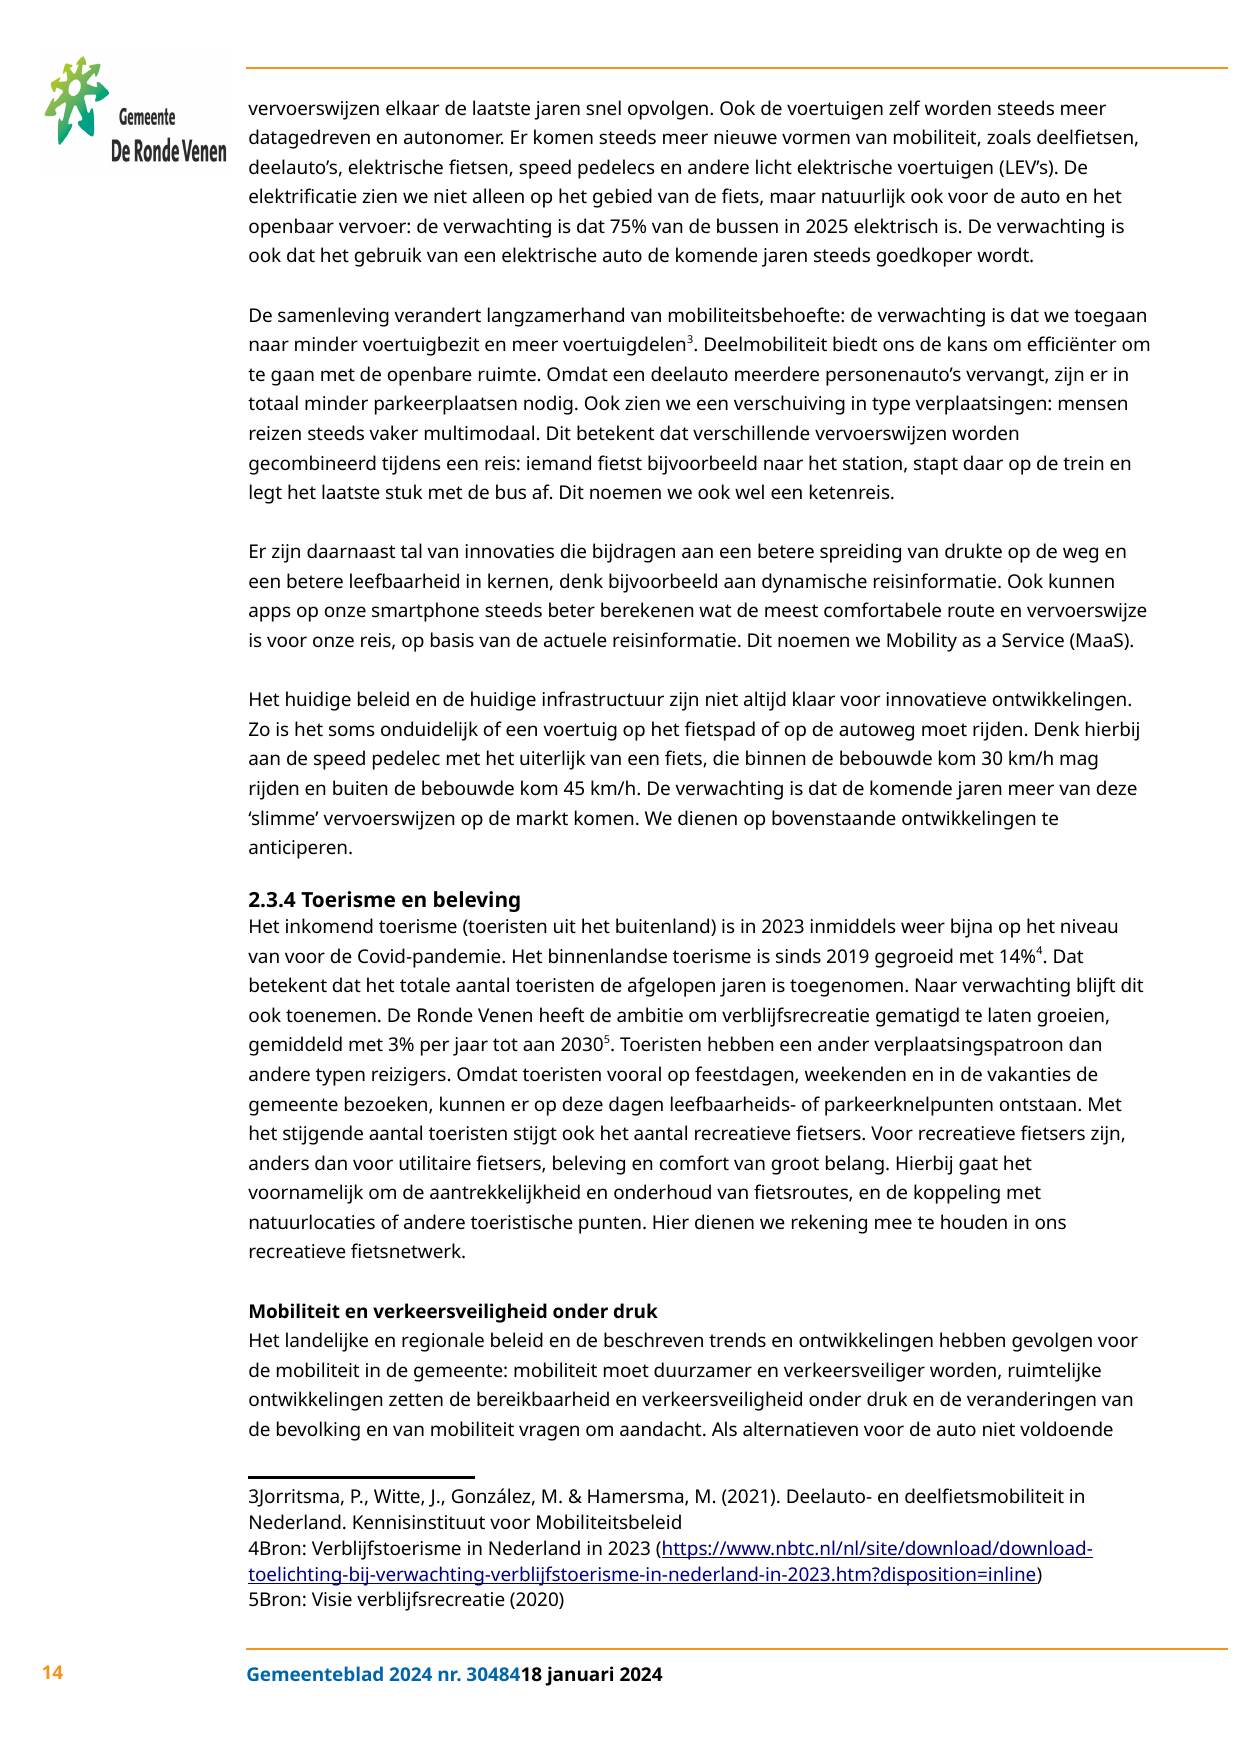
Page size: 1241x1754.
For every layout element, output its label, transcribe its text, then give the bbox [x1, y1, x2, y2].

picture [41, 47, 231, 172]
text vervoerswijzen elkaar de laatste jaren snel opvolgen. Ook de voertuigen zelf worden steeds meer datagedreven en autonomer. Er komen steeds meer nieuwe vormen van mobiliteit, zoals deelfietsen, deelauto’s, elektrische fietsen, speed pedelecs en andere licht elektrische voertuigen (LEV’s). De elektrificatie zien we niet alleen op het gebied van de fiets, maar natuurlijk ook voor de auto en het openbaar vervoer: de verwachting is dat 75% van de bussen in 2025 elektrisch is. De verwachting is ook dat het gebruik van een elektrische auto de komende jaren steeds goedkoper wordt. [248, 95, 1152, 268]
text Bron: Verblijfstoerisme in Nederland in 2023 (https://www.nbtc.nl/nl/site/download/download-toelichting-bij-verwachting-verblijfstoerisme-in-nederland-in-2023.htm?disposition=inline) [248, 1535, 1152, 1586]
text Bron: Visie verblijfsrecreatie (2020) [248, 1586, 1152, 1612]
text De samenleving verandert langzamerhand van mobiliteitsbehoefte: de verwachting is dat we toegaan naar minder voertuigbezit en meer voertuigdelen. Deelmobiliteit biedt ons de kans om efficiënter om te gaan met de openbare ruimte. Omdat een deelauto meerdere personenauto’s vervangt, zijn er in totaal minder parkeerplaatsen nodig. Ook zien we een verschuiving in type verplaatsingen: mensen reizen steeds vaker multimodaal. Dit betekent dat verschillende vervoerswijzen worden gecombineerd tijdens een reis: iemand fietst bijvoorbeeld naar het station, stapt daar op de trein en legt het laatste stuk met de bus af. Dit noemen we ook wel een ketenreis. [248, 302, 1152, 505]
text Jorritsma, P., Witte, J., González, M. & Hamersma, M. (2021). Deelauto- en deelfietsmobiliteit in Nederland. Kennisinstituut voor Mobiliteitsbeleid [248, 1483, 1152, 1535]
text 2.3.4 Toerisme en beleving [248, 885, 1152, 913]
text Het huidige beleid en de huidige infrastructuur zijn niet altijd klaar voor innovatieve ontwikkelingen. Zo is het soms onduidelijk of een voertuig op het fietspad of op de autoweg moet rijden. Denk hierbij aan de speed pedelec met het uiterlijk van een fiets, die binnen de bebouwde kom 30 km/h mag rijden en buiten de bebouwde kom 45 km/h. De verwachting is dat de komende jaren meer van deze ‘slimme’ vervoerswijzen op de markt komen. We dienen op bovenstaande ontwikkelingen te anticiperen. [248, 686, 1152, 860]
table_header Mobiliteit en verkeersveiligheid onder druk Het landelijke en regionale beleid en de beschreven trends en ontwikkelingen hebben gevolgen voor de mobiliteit in de gemeente: mobiliteit moet duurzamer en verkeersveiliger worden, ruimtelijke ontwikkelingen zetten de bereikbaarheid en verkeersveiligheid onder druk en de veranderingen van de bevolking en van mobiliteit vragen om aandacht. Als alternatieven voor de auto niet voldoende [248, 1298, 1152, 1442]
text Het inkomend toerisme (toeristen uit het buitenland) is in 2023 inmiddels weer bijna op het niveau van voor de Covid-pandemie. Het binnenlandse toerisme is sinds 2019 gegroeid met 14%. Dat betekent dat het totale aantal toeristen de afgelopen jaren is toegenomen. Naar verwachting blijft dit ook toenemen. De Ronde Venen heeft de ambitie om verblijfsrecreatie gematigd te laten groeien, gemiddeld met 3% per jaar tot aan 2030. Toeristen hebben een ander verplaatsingspatroon dan andere typen reizigers. Omdat toeristen vooral op feestdagen, weekenden en in de vakanties de gemeente bezoeken, kunnen er op deze dagen leefbaarheids- of parkeerknelpunten ontstaan. Met het stijgende aantal toeristen stijgt ook het aantal recreatieve fietsers. Voor recreatieve fietsers zijn, anders dan voor utilitaire fietsers, beleving en comfort van groot belang. Hierbij gaat het voornamelijk om de aantrekkelijkheid en onderhoud van fietsroutes, en de koppeling met natuurlocaties of andere toeristische punten. Hier dienen we rekening mee te houden in ons recreatieve fietsnetwerk. [248, 913, 1152, 1264]
text Er zijn daarnaast tal van innovaties die bijdragen aan een betere spreiding van drukte op de weg en een betere leefbaarheid in kernen, denk bijvoorbeeld aan dynamische reisinformatie. Ook kunnen apps op onze smartphone steeds beter berekenen wat de meest comfortabele route en vervoerswijze is voor onze reis, op basis van de actuele reisinformatie. Dit noemen we Mobility as a Service (MaaS). [248, 538, 1152, 653]
